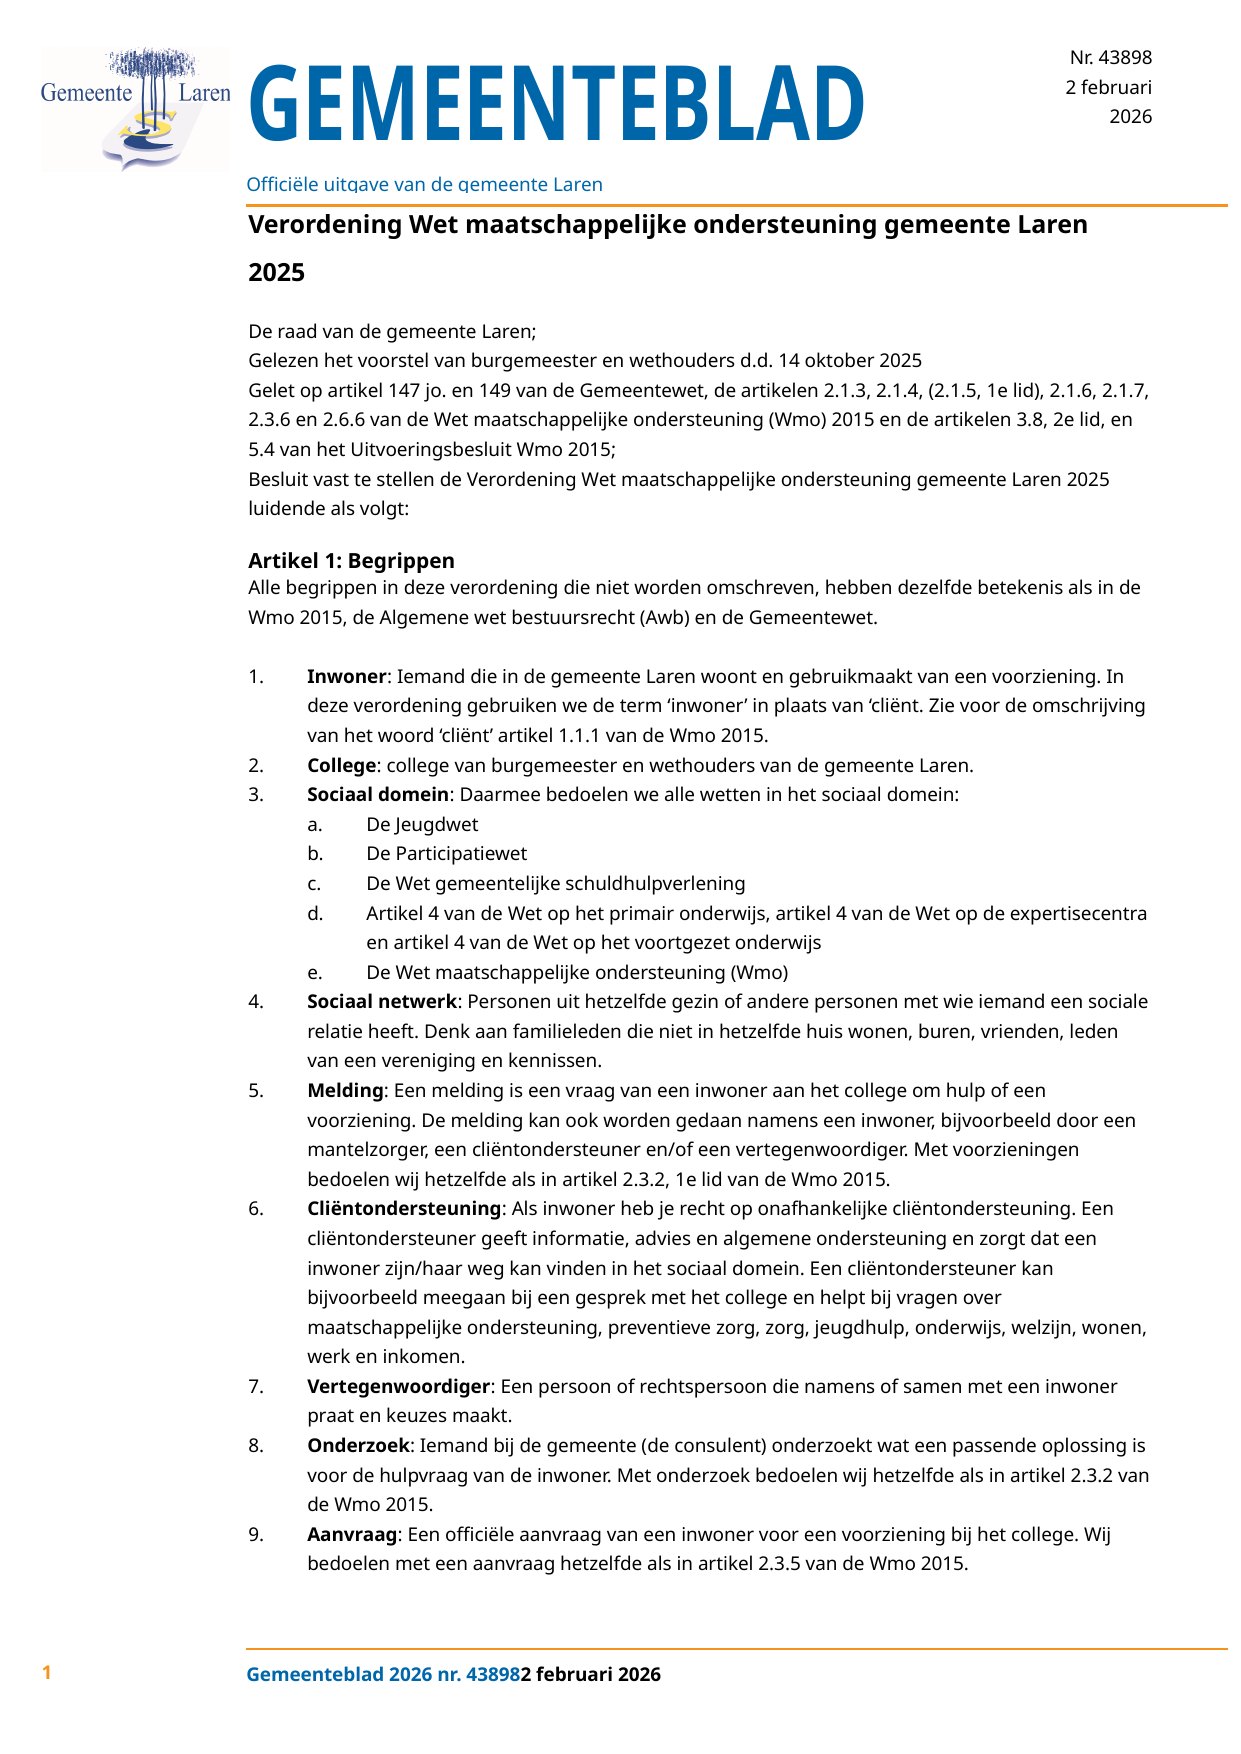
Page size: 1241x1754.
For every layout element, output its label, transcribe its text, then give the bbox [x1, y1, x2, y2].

list Aanvraag: Een officiële aanvraag van een inwoner voor een voorziening bij het college. Wij bedoelen met een aanvraag hetzelfde als in artikel 2.3.5 van de Wmo 2015. [248, 1521, 1152, 1576]
list Vertegenwoordiger: Een persoon of rechtspersoon die namens of samen met een inwoner praat en keuzes maakt. [248, 1373, 1152, 1428]
text Gelet op artikel 147 jo. en 149 van de Gemeentewet, de artikelen 2.1.3, 2.1.4, (2.1.5, 1e lid), 2.1.6, 2.1.7, 2.3.6 en 2.6.6 van de Wet maatschappelijke ondersteuning (Wmo) 2015 en de artikelen 3.8, 2e lid, en 5.4 van het Uitvoeringsbesluit Wmo 2015; [248, 377, 1152, 462]
list De Jeugdwet [307, 811, 1152, 837]
text Alle begrippen in deze verordening die niet worden omschreven, hebben dezelfde betekenis als in de Wmo 2015, de Algemene wet bestuursrecht (Awb) en de Gemeentewet. [248, 574, 1152, 629]
list Artikel 4 van de Wet op het primair onderwijs, artikel 4 van de Wet op de expertisecentra en artikel 4 van de Wet op het voortgezet onderwijs [307, 900, 1152, 955]
list De Wet maatschappelijke ondersteuning (Wmo) [307, 959, 1152, 984]
list Sociaal netwerk: Personen uit hetzelfde gezin of andere personen met wie iemand een sociale relatie heeft. Denk aan familieleden die niet in hetzelfde huis wonen, buren, vrienden, leden van een vereniging en kennissen. [248, 988, 1152, 1073]
text Gelezen het voorstel van burgemeester en wethouders d.d. 14 oktober 2025 [248, 347, 1152, 373]
list College: college van burgemeester en wethouders van de gemeente Laren. [248, 752, 1152, 777]
text Verordening Wet maatschappelijke ondersteuning gemeente Laren 2025 [248, 207, 1152, 288]
list Cliëntondersteuning: Als inwoner heb je recht op onafhankelijke cliëntondersteuning. Een cliëntondersteuner geeft informatie, advies en algemene ondersteuning en zorgt dat een inwoner zijn/haar weg kan vinden in het sociaal domein. Een cliëntondersteuner kan bijvoorbeeld meegaan bij een gesprek met het college en helpt bij vragen over maatschappelijke ondersteuning, preventieve zorg, zorg, jeugdhulp, onderwijs, welzijn, wonen, werk en inkomen. [248, 1196, 1152, 1369]
text Artikel 1: Begrippen [248, 546, 1152, 574]
text De raad van de gemeente Laren; [248, 318, 1152, 344]
list De Wet gemeentelijke schuldhulpverlening [307, 870, 1152, 896]
list Melding: Een melding is een vraag van een inwoner aan het college om hulp of een voorziening. De melding kan ook worden gedaan namens een inwoner, bijvoorbeeld door een mantelzorger, een cliëntondersteuner en/of een vertegenwoordiger. Met voorzieningen bedoelen wij hetzelfde als in artikel 2.3.2, 1e lid van de Wmo 2015. [248, 1077, 1152, 1192]
text Besluit vast te stellen de Verordening Wet maatschappelijke ondersteuning gemeente Laren 2025 luidende als volgt: [248, 466, 1152, 521]
list Sociaal domein: Daarmee bedoelen we alle wetten in het sociaal domein: [248, 781, 1152, 807]
list De Participatiewet [307, 841, 1152, 866]
list Onderzoek: Iemand bij de gemeente (de consulent) onderzoekt wat een passende oplossing is voor de hulpvraag van de inwoner. Met onderzoek bedoelen wij hetzelfde als in artikel 2.3.2 van de Wmo 2015. [248, 1432, 1152, 1517]
picture [41, 47, 231, 172]
list Inwoner: Iemand die in de gemeente Laren woont en gebruikmaakt van een voorziening. In deze verordening gebruiken we de term ‘inwoner’ in plaats van ‘cliënt. Zie voor de omschrijving van het woord ‘cliënt’ artikel 1.1.1 van de Wmo 2015. [248, 663, 1152, 748]
